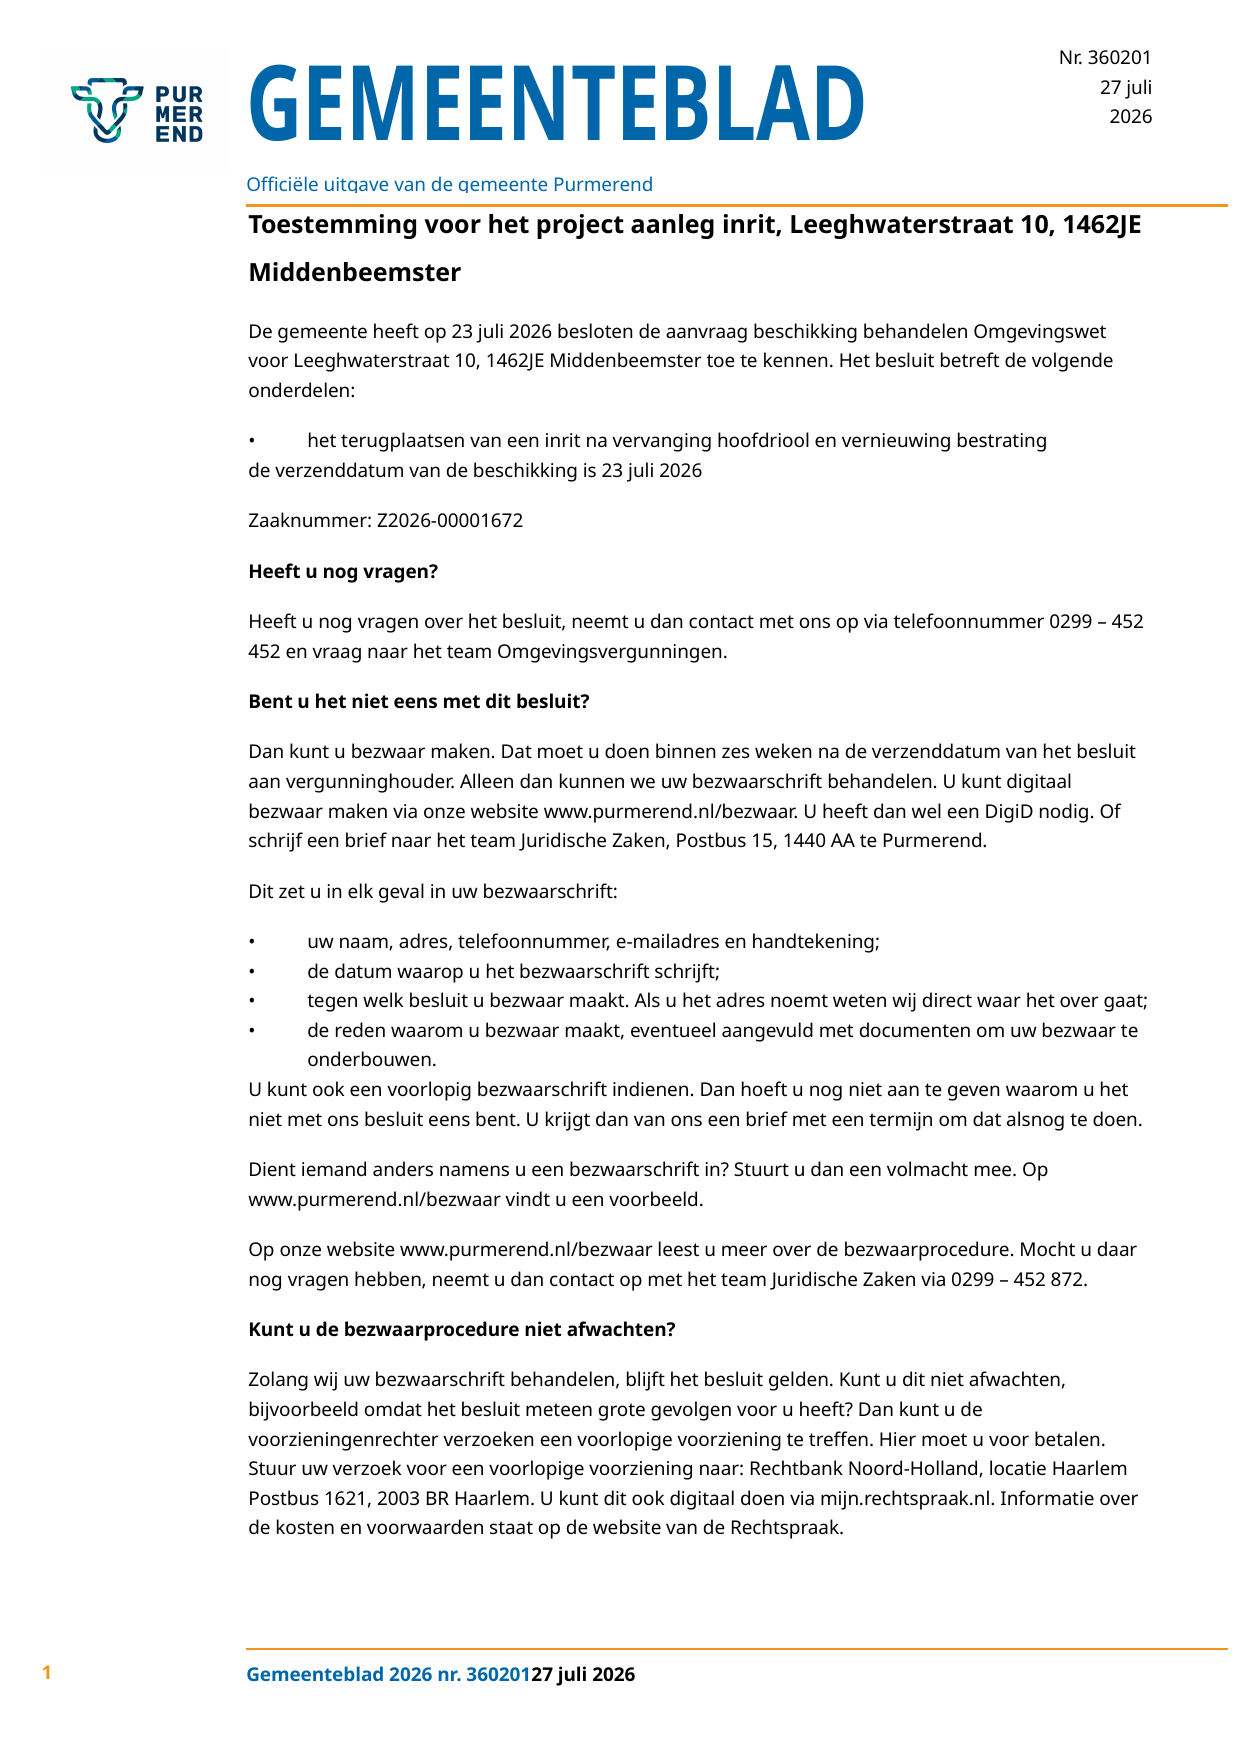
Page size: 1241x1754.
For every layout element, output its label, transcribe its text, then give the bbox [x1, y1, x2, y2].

text Toestemming voor het project aanleg inrit, Leeghwaterstraat 10, 1462JE Middenbeemster [248, 207, 1152, 288]
text Dan kunt u bezwaar maken. Dat moet u doen binnen zes weken na de verzenddatum van het besluit aan vergunninghouder. Alleen dan kunnen we uw bezwaarschrift behandelen. U kunt digitaal bezwaar maken via onze website www.purmerend.nl/bezwaar. U heeft dan wel een DigiD nodig. Of schrijf een brief naar het team Juridische Zaken, Postbus 15, 1440 AA te Purmerend. [248, 739, 1152, 853]
text de verzenddatum van de beschikking is 23 juli 2026 [248, 457, 1152, 483]
text Kunt u de bezwaarprocedure niet afwachten? [248, 1316, 1152, 1342]
text Op onze website www.purmerend.nl/bezwaar leest u meer over de bezwaarprocedure. Mocht u daar nog vragen hebben, neemt u dan contact op met het team Juridische Zaken via 0299 – 452 872. [248, 1236, 1152, 1292]
text Dient iemand anders namens u een bezwaarschrift in? Stuurt u dan een volmacht mee. Op www.purmerend.nl/bezwaar vindt u een voorbeeld. [248, 1156, 1152, 1212]
text Bent u het niet eens met dit besluit? [248, 688, 1152, 714]
list uw naam, adres, telefoonnummer, e-mailadres en handtekening; [248, 928, 1152, 954]
picture [41, 47, 231, 172]
list tegen welk besluit u bezwaar maakt. Als u het adres noemt weten wij direct waar het over gaat; [248, 987, 1152, 1013]
text Zaaknummer: Z2026-00001672 [248, 507, 1152, 533]
list de reden waarom u bezwaar maakt, eventueel aangevuld met documenten om uw bezwaar te onderbouwen. [248, 1017, 1152, 1072]
text Heeft u nog vragen over het besluit, neemt u dan contact met ons op via telefoonnummer 0299 – 452 452 en vraag naar het team Omgevingsvergunningen. [248, 608, 1152, 664]
list het terugplaatsen van een inrit na vervanging hoofdriool en vernieuwing bestrating [248, 427, 1152, 453]
text U kunt ook een voorlopig bezwaarschrift indienen. Dan hoeft u nog niet aan te geven waarom u het niet met ons besluit eens bent. U krijgt dan van ons een brief met een termijn om dat alsnog te doen. [248, 1076, 1152, 1132]
text De gemeente heeft op 23 juli 2026 besloten de aanvraag beschikking behandelen Omgevingswet voor Leeghwaterstraat 10, 1462JE Middenbeemster toe te kennen. Het besluit betreft de volgende onderdelen: [248, 318, 1152, 403]
text Dit zet u in elk geval in uw bezwaarschrift: [248, 878, 1152, 904]
list de datum waarop u het bezwaarschrift schrijft; [248, 958, 1152, 984]
text Zolang wij uw bezwaarschrift behandelen, blijft het besluit gelden. Kunt u dit niet afwachten, bijvoorbeeld omdat het besluit meteen grote gevolgen voor u heeft? Dan kunt u de voorzieningenrechter verzoeken een voorlopige voorziening te treffen. Hier moet u voor betalen. Stuur uw verzoek voor een voorlopige voorziening naar: Rechtbank Noord-Holland, locatie Haarlem Postbus 1621, 2003 BR Haarlem. U kunt dit ook digitaal doen via mijn.rechtspraak.nl. Informatie over de kosten en voorwaarden staat op de website van de Rechtspraak. [248, 1367, 1152, 1540]
text Heeft u nog vragen? [248, 558, 1152, 584]
